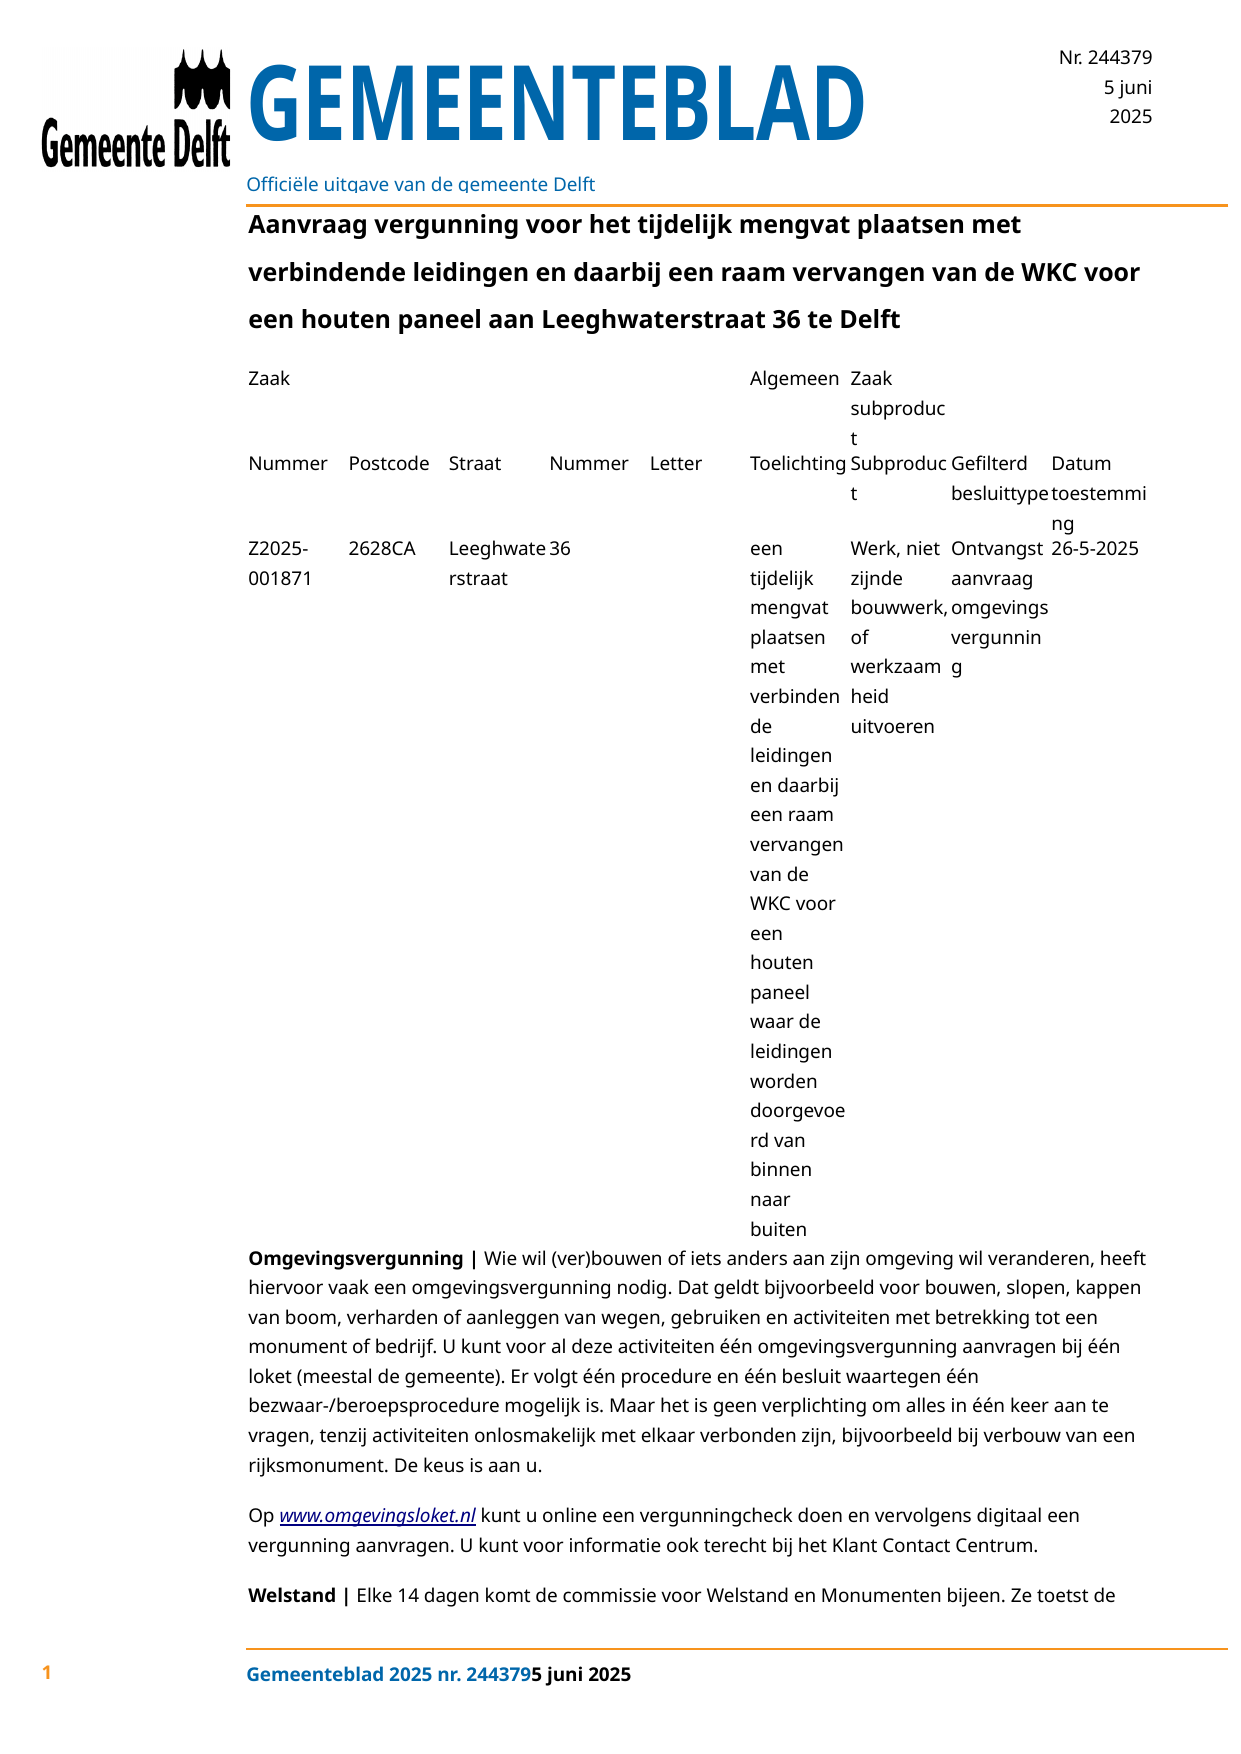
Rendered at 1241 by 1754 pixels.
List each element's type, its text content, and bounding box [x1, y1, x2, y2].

table_cell 36 [549, 535, 649, 1242]
text Aanvraag vergunning voor het tijdelijk mengvat plaatsen met verbindende leidingen en daarbij een raam vervangen van de WKC voor een houten paneel aan Leeghwaterstraat 36 te Delft [248, 207, 1152, 336]
table_cell 26-5-2025 [1051, 535, 1152, 1242]
table_cell Leeghwaterstraat [449, 535, 549, 1242]
table_cell [650, 535, 750, 1242]
table_cell een tijdelijk mengvat plaatsen met verbindende leidingen en daarbij een raam vervangen van de WKC voor een houten paneel waar de leidingen worden doorgevoerd van binnen naar buiten [750, 535, 850, 1242]
table_header Zaak [248, 366, 348, 451]
table_header Zaak subproduct [850, 366, 951, 451]
text Op www.omgevingsloket.nl kunt u online een vergunningcheck doen en vervolgens digitaal een vergunning aanvragen. U kunt voor informatie ook terecht bij het Klant Contact Centrum. [248, 1502, 1152, 1558]
table_cell Ontvangst aanvraag omgevingsvergunning [951, 535, 1051, 1242]
table_header [449, 366, 549, 451]
table_cell Nummer [549, 451, 649, 535]
table_cell Subproduct [850, 451, 951, 535]
table_cell Datum toestemming [1051, 451, 1152, 535]
table_header Algemeen [750, 366, 850, 451]
table_cell Z2025-001871 [248, 535, 348, 1242]
table_cell 2628CA [348, 535, 449, 1242]
table_cell Nummer [248, 451, 348, 535]
table_cell Toelichting [750, 451, 850, 535]
picture [41, 47, 231, 172]
table_header [549, 366, 649, 451]
table_cell Letter [650, 451, 750, 535]
table_cell Straat [449, 451, 549, 535]
table_cell Werk, niet zijnde bouwwerk, of werkzaamheid uitvoeren [850, 535, 951, 1242]
text Omgevingsvergunning | Wie wil (ver)bouwen of iets anders aan zijn omgeving wil veranderen, heeft hiervoor vaak een omgevingsvergunning nodig. Dat geldt bijvoorbeeld voor bouwen, slopen, kappen van boom, verharden of aanleggen van wegen, gebruiken en activiteiten met betrekking tot een monument of bedrijf. U kunt voor al deze activiteiten één omgevingsvergunning aanvragen bij één loket (meestal de gemeente). Er volgt één procedure en één besluit waartegen één bezwaar-/beroepsprocedure mogelijk is. Maar het is geen verplichting om alles in één keer aan te vragen, tenzij activiteiten onlosmakelijk met elkaar verbonden zijn, bijvoorbeeld bij verbouw van een rijksmonument. De keus is aan u. [248, 1245, 1152, 1478]
text Welstand | Elke 14 dagen komt de commissie voor Welstand en Monumenten bijeen. Ze toetst de [248, 1582, 1152, 1608]
table_header [951, 366, 1051, 451]
table_cell Postcode [348, 451, 449, 535]
table_header [650, 366, 750, 451]
table_cell Gefilterd besluittype [951, 451, 1051, 535]
table_header [348, 366, 449, 451]
table_header [1051, 366, 1152, 451]
